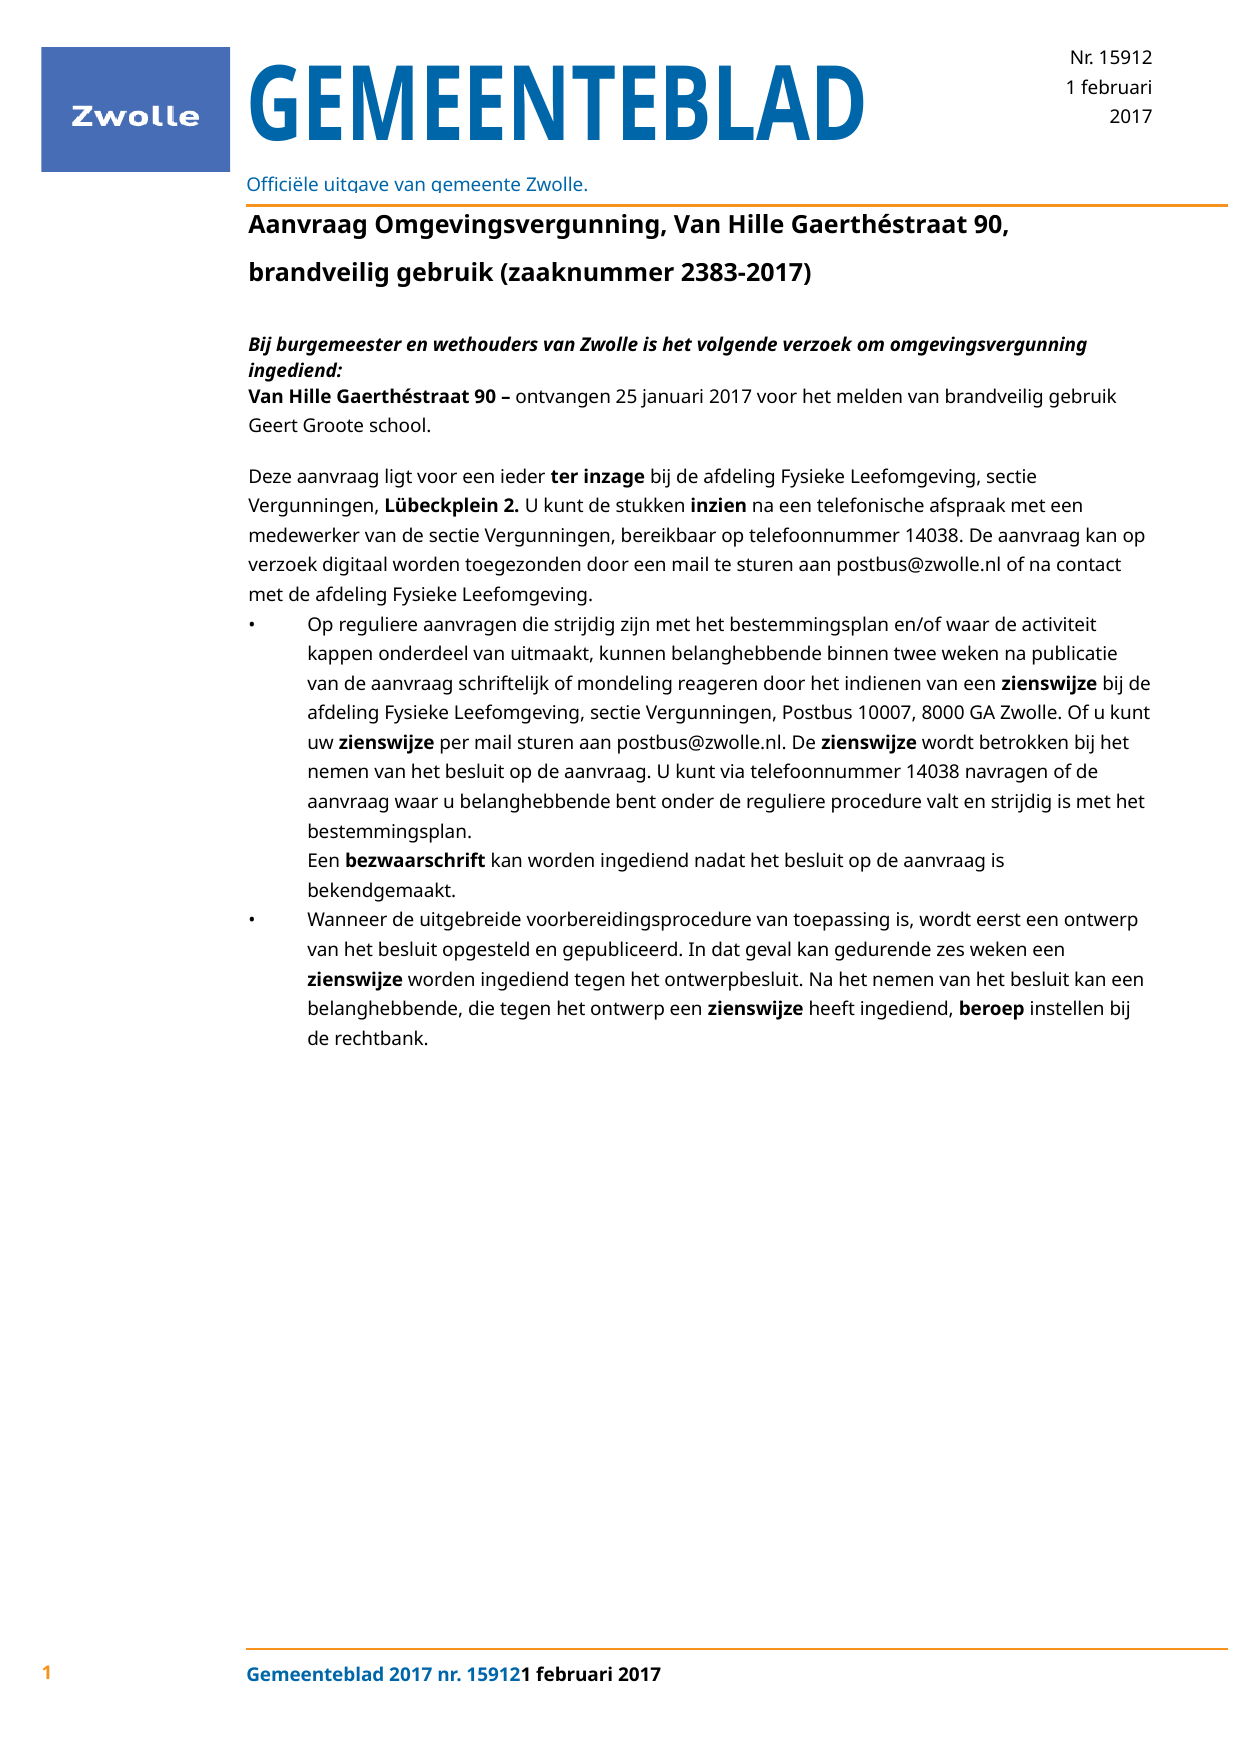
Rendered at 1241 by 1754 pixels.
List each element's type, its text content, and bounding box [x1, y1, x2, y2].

text Van Hille Gaerthéstraat 90 – ontvangen 25 januari 2017 voor het melden van brandveilig gebruik Geert Groote school. [248, 383, 1152, 438]
list Op reguliere aanvragen die strijdig zijn met het bestemmingsplan en/of waar de activiteit kappen onderdeel van uitmaakt, kunnen belanghebbende binnen twee weken na publicatie van de aanvraag schriftelijk of mondeling reageren door het indienen van een zienswijze bij de afdeling Fysieke Leefomgeving, sectie Vergunningen, Postbus 10007, 8000 GA Zwolle. Of u kunt uw zienswijze per mail sturen aan postbus@zwolle.nl. De zienswijze wordt betrokken bij het nemen van het besluit op de aanvraag. U kunt via telefoonnummer 14038 navragen of de aanvraag waar u belanghebbende bent onder de reguliere procedure valt en strijdig is met het bestemmingsplan. [248, 611, 1152, 844]
list Een bezwaarschrift kan worden ingediend nadat het besluit op de aanvraag is bekendgemaakt. [248, 847, 1152, 903]
list Wanneer de uitgebreide voorbereidingsprocedure van toepassing is, wordt eerst een ontwerp van het besluit opgesteld en gepubliceerd. In dat geval kan gedurende zes weken een zienswijze worden ingediend tegen het ontwerpbesluit. Na het nemen van het besluit kan een belanghebbende, die tegen het ontwerp een zienswijze heeft ingediend, beroep instellen bij de rechtbank. [248, 907, 1152, 1051]
picture [41, 47, 231, 172]
text Deze aanvraag ligt voor een ieder ter inzage bij de afdeling Fysieke Leefomgeving, sectie Vergunningen, Lübeckplein 2. U kunt de stukken inzien na een telefonische afspraak met een medewerker van de sectie Vergunningen, bereikbaar op telefoonnummer 14038. De aanvraag kan op verzoek digitaal worden toegezonden door een mail te sturen aan postbus@zwolle.nl of na contact met de afdeling Fysieke Leefomgeving. [248, 463, 1152, 607]
text Bij burgemeester en wethouders van Zwolle is het volgende verzoek om omgevingsvergunning ingediend: [248, 331, 1152, 383]
text Aanvraag Omgevingsvergunning, Van Hille Gaerthéstraat 90, brandveilig gebruik (zaaknummer 2383-2017) [248, 207, 1152, 288]
